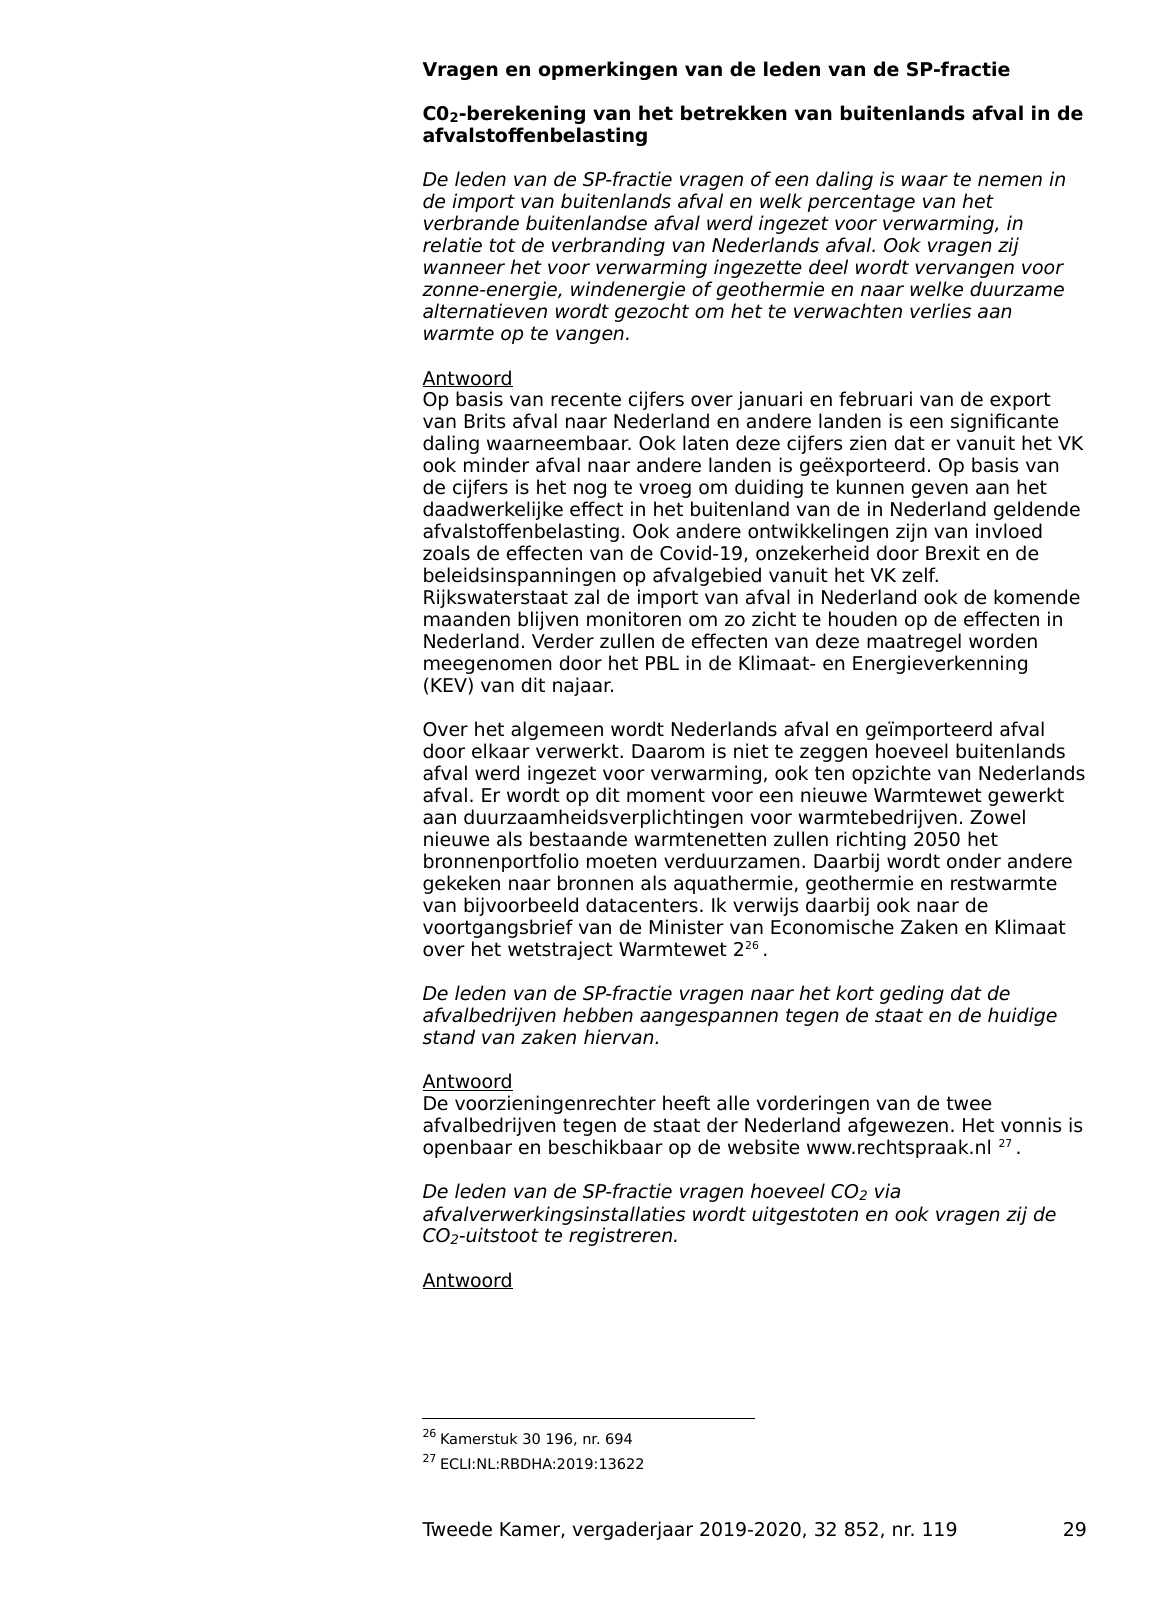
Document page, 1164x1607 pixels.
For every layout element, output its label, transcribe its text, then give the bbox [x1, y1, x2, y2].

text De voorzieningenrechter heeft alle vorderingen van de twee afvalbedrijven tegen de staat der Nederland afgewezen. Het vonnis is openbaar en beschikbaar op de website www.rechtspraak.nl . [422, 1093, 1087, 1159]
text Kamerstuk 30 196, nr. 694 [422, 1427, 1087, 1449]
text Antwoord [422, 367, 1087, 389]
text De leden van de SP-fractie vragen hoeveel CO2 via afvalverwerkingsinstallaties wordt uitgestoten en ook vragen zij de CO2-uitstoot te registreren. [422, 1181, 1087, 1247]
text De leden van de SP-fractie vragen naar het kort geding dat de afvalbedrijven hebben aangespannen tegen de staat en de huidige stand van zaken hiervan. [422, 983, 1087, 1049]
subtitle Vragen en opmerkingen van de leden van de SP-fractie [422, 59, 1087, 81]
text Over het algemeen wordt Nederlands afval en geïmporteerd afval door elkaar verwerkt. Daarom is niet te zeggen hoeveel buitenlands afval werd ingezet voor verwarming, ook ten opzichte van Nederlands afval. Er wordt op dit moment voor een nieuwe Warmtewet gewerkt aan duurzaamheidsverplichtingen voor warmtebedrijven. Zowel nieuwe als bestaande warmtenetten zullen richting 2050 het bronnenportfolio moeten verduurzamen. Daarbij wordt onder andere gekeken naar bronnen als aquathermie, geothermie en restwarmte van bijvoorbeeld datacenters. Ik verwijs daarbij ook naar de voortgangsbrief van de Minister van Economische Zaken en Klimaat over het wetstraject Warmtewet 2. [422, 719, 1087, 961]
text ECLI:NL:RBDHA:2019:13622 [422, 1452, 1087, 1474]
text Antwoord [422, 1071, 1087, 1093]
text Antwoord [422, 1269, 1087, 1292]
text De leden van de SP-fractie vragen of een daling is waar te nemen in de import van buitenlands afval en welk percentage van het verbrande buitenlandse afval werd ingezet voor verwarming, in relatie tot de verbranding van Nederlands afval. Ook vragen zij wanneer het voor verwarming ingezette deel wordt vervangen voor zonne-energie, windenergie of geothermie en naar welke duurzame alternatieven wordt gezocht om het te verwachten verlies aan warmte op te vangen. [422, 169, 1087, 345]
text Op basis van recente cijfers over januari en februari van de export van Brits afval naar Nederland en andere landen is een significante daling waarneembaar. Ook laten deze cijfers zien dat er vanuit het VK ook minder afval naar andere landen is geëxporteerd. Op basis van de cijfers is het nog te vroeg om duiding te kunnen geven aan het daadwerkelijke effect in het buitenland van de in Nederland geldende afvalstoffenbelasting. Ook andere ontwikkelingen zijn van invloed zoals de effecten van de Covid-19, onzekerheid door Brexit en de beleidsinspanningen op afvalgebied vanuit het VK zelf. Rijkswaterstaat zal de import van afval in Nederland ook de komende maanden blijven monitoren om zo zicht te houden op de effecten in Nederland. Verder zullen de effecten van deze maatregel worden meegenomen door het PBL in de Klimaat- en Energieverkenning (KEV) van dit najaar. [422, 389, 1087, 697]
subtitle C02-berekening van het betrekken van buitenlands afval in de afvalstoffenbelasting [422, 103, 1087, 147]
